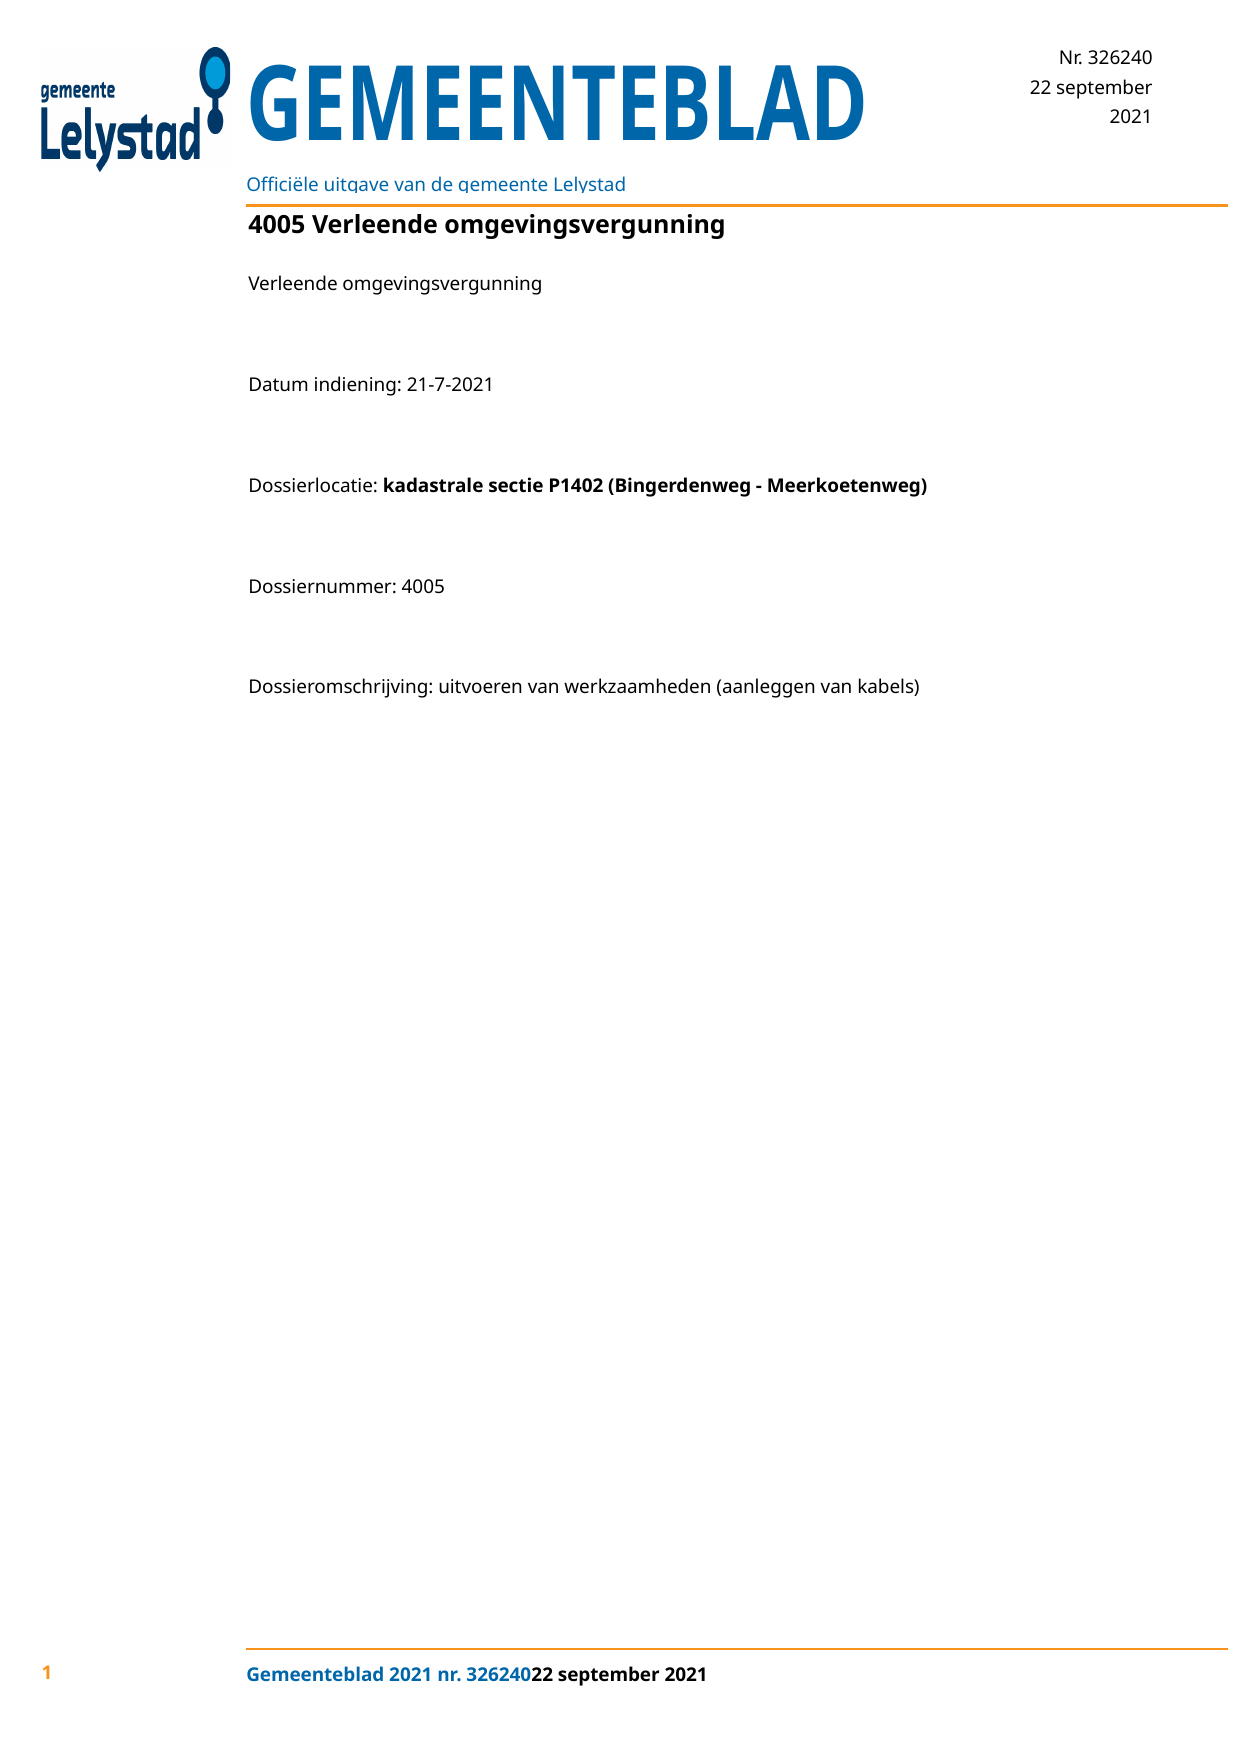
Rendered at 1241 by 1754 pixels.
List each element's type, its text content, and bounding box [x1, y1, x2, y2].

text 4005 Verleende omgevingsvergunning [248, 207, 1152, 241]
text Datum indiening: 21-7-2021 [248, 371, 1152, 397]
text Verleende omgevingsvergunning [248, 270, 1152, 296]
text Dossierlocatie: kadastrale sectie P1402 (Bingerdenweg - Meerkoetenweg) [248, 472, 1152, 498]
text Dossieromschrijving: uitvoeren van werkzaamheden (aanleggen van kabels) [248, 674, 1152, 699]
picture [41, 47, 231, 172]
text Dossiernummer: 4005 [248, 573, 1152, 598]
